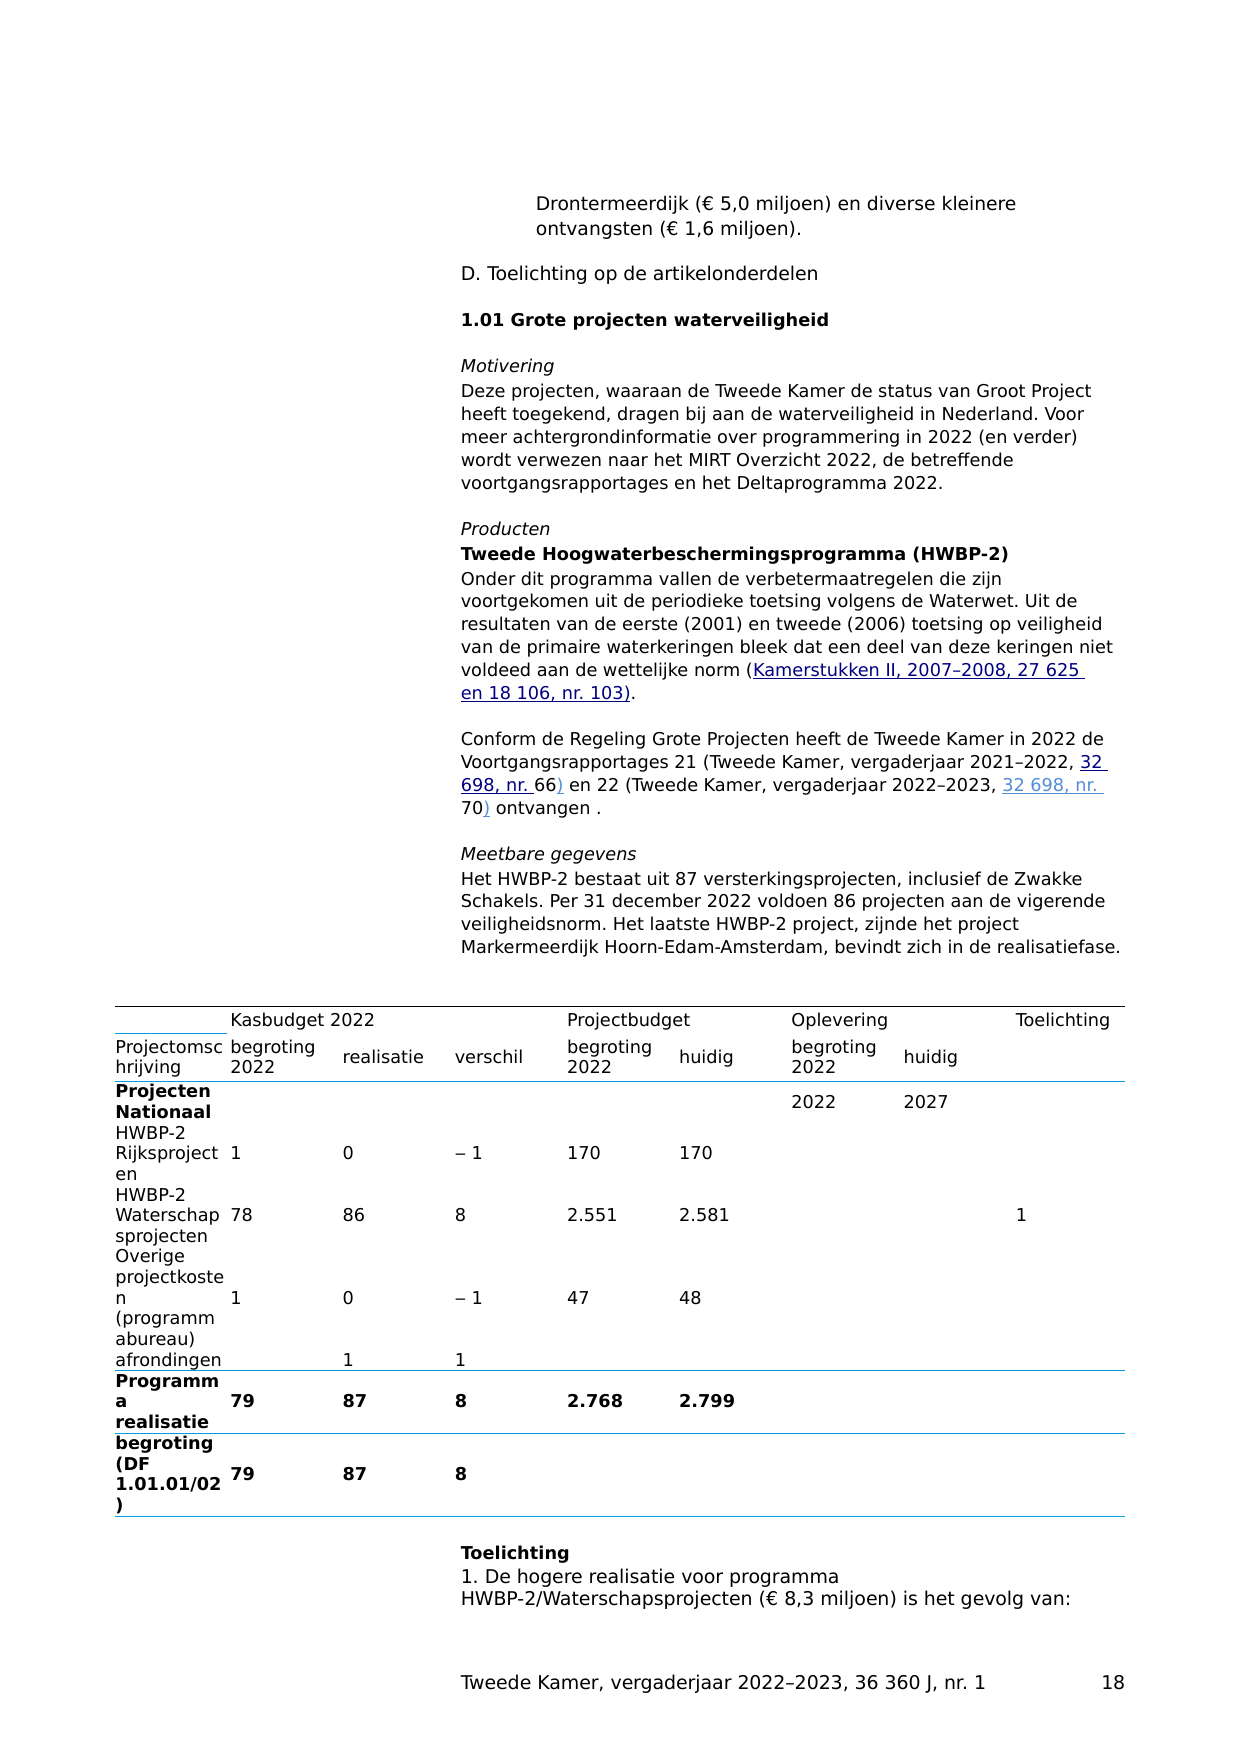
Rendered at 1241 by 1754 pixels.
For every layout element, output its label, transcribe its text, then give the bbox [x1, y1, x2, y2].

table_cell 1 [227, 1123, 339, 1184]
table_cell [900, 1371, 1013, 1432]
table_cell [788, 1371, 900, 1432]
table_cell [1013, 1123, 1125, 1184]
table_cell [340, 1082, 452, 1123]
table_cell 8 [452, 1371, 564, 1432]
table_cell 170 [564, 1123, 676, 1184]
text Deze projecten, waaraan de Tweede Kamer de status van Groot Project heeft toegekend, dragen bij aan de waterveiligheid in Nederland. Voor meer achtergrondinformatie over programmering in 2022 (en verder) wordt verwezen naar het MIRT Overzicht 2022, de betreffende voortgangsrapportages en het Deltaprogramma 2022. [461, 379, 1125, 494]
table_cell [564, 1434, 676, 1516]
table_cell [788, 1185, 900, 1246]
table_cell Projectbudget [564, 1007, 788, 1033]
table_cell [564, 1082, 676, 1123]
table_cell [788, 1123, 900, 1184]
table_cell 48 [676, 1246, 788, 1349]
table_cell 47 [564, 1246, 676, 1349]
table_cell [1013, 1082, 1125, 1123]
table_cell verschil [452, 1033, 564, 1081]
table_cell [900, 1246, 1013, 1349]
table_cell Projecten Nationaal [115, 1082, 227, 1123]
table_cell begroting 2022 [227, 1033, 339, 1081]
table_cell [676, 1082, 788, 1123]
table_cell 1 [452, 1350, 564, 1370]
table_cell HWBP-2 Waterschapsprojecten [115, 1185, 227, 1246]
table_header Tabel 5 Projectoverzicht Tweede Hoogwaterbeschermingsprogramma; realisatie (bedragen x € 1 miljoen) [115, 981, 1125, 1006]
text Tweede Hoogwaterbeschermingsprogramma (HWBP-2) [461, 542, 1125, 564]
table_cell [900, 1185, 1013, 1246]
table_cell [788, 1350, 900, 1370]
table_cell 1 [340, 1350, 452, 1370]
table_cell 170 [676, 1123, 788, 1184]
table_cell 87 [340, 1371, 452, 1432]
table_cell 2.581 [676, 1185, 788, 1246]
table_cell [1013, 1350, 1125, 1370]
table_cell begroting (DF 1.01.01/02) [115, 1434, 227, 1516]
table_cell [1013, 1434, 1125, 1516]
table_cell 1 [227, 1246, 339, 1349]
table_cell 2027 [900, 1082, 1013, 1123]
table_cell afrondingen [115, 1350, 227, 1370]
table_cell [227, 1350, 339, 1370]
table_cell HWBP-2 Rijksprojecten [115, 1123, 227, 1184]
text Conform de Regeling Grote Projecten heeft de Tweede Kamer in 2022 de Voortgangsrapportages 21 (Tweede Kamer, vergaderjaar 2021–2022, 32 698, nr. 66) en 22 (Tweede Kamer, vergaderjaar 2022–2023, 32 698, nr. 70) ontvangen . [461, 727, 1125, 819]
title D. Toelichting op de artikelonderdelen [461, 263, 1125, 285]
table_cell Toelichting [1013, 1007, 1125, 1033]
table_cell Overige projectkosten (programmabureau) [115, 1246, 227, 1349]
text Het HWBP-2 bestaat uit 87 versterkingsprojecten, inclusief de Zwakke Schakels. Per 31 december 2022 voldoen 86 projecten aan de vigerende veiligheidsnorm. Het laatste HWBP-2 project, zijnde het project Markermeerdijk Hoorn-Edam-Amsterdam, bevindt zich in de realisatiefase. [461, 867, 1125, 958]
table_cell begroting 2022 [564, 1033, 676, 1081]
table_cell begroting 2022 [788, 1033, 900, 1081]
table_cell [227, 1082, 339, 1123]
table_cell [900, 1123, 1013, 1184]
table_cell 2.799 [676, 1371, 788, 1432]
table_cell ‒ 1 [452, 1123, 564, 1184]
table_cell 79 [227, 1434, 339, 1516]
table_cell 86 [340, 1185, 452, 1246]
table_cell [900, 1350, 1013, 1370]
table_cell [676, 1350, 788, 1370]
table_cell [900, 1434, 1013, 1516]
text Motivering [461, 354, 1125, 377]
table_cell 8 [452, 1434, 564, 1516]
table_cell [788, 1434, 900, 1516]
table_cell Kasbudget 2022 [227, 1007, 564, 1033]
text Meetbare gegevens [461, 842, 1125, 864]
table_cell [1013, 1371, 1125, 1432]
table_cell [788, 1246, 900, 1349]
table_cell realisatie [340, 1033, 452, 1081]
table_cell [115, 1007, 227, 1033]
table_cell ‒ 1 [452, 1246, 564, 1349]
table_cell [452, 1082, 564, 1123]
table_cell 8 [452, 1185, 564, 1246]
table_cell [564, 1350, 676, 1370]
table_cell 2.768 [564, 1371, 676, 1432]
table_cell Programma realisatie [115, 1371, 227, 1432]
table_cell 2.551 [564, 1185, 676, 1246]
table_cell 1 [1013, 1185, 1125, 1246]
table_cell 0 [340, 1123, 452, 1184]
table_cell huidig [676, 1033, 788, 1081]
table_cell 78 [227, 1185, 339, 1246]
table_cell [1013, 1246, 1125, 1349]
table_cell 79 [227, 1371, 339, 1432]
text 1.01 Grote projecten waterveiligheid [461, 308, 1125, 331]
table_cell huidig [900, 1033, 1013, 1081]
table_cell 87 [340, 1434, 452, 1516]
text Producten [461, 517, 1125, 539]
text Onder dit programma vallen de verbetermaatregelen die zijn voortgekomen uit de periodieke toetsing volgens de Waterwet. Uit de resultaten van de eerste (2001) en tweede (2006) toetsing op veiligheid van de primaire waterkeringen bleek dat een deel van deze keringen niet voldeed aan de wettelijke norm (Kamerstukken II, 2007–2008, 27 625 en 18 106, nr. 103). [461, 567, 1125, 704]
text 1. De hogere realisatie voor programma HWBP-2/Waterschapsprojecten (€ 8,3 miljoen) is het gevolg van: [461, 1566, 1125, 1610]
table_cell 2022 [788, 1082, 900, 1123]
table_cell Projectomschrijving [115, 1034, 227, 1081]
list Drontermeerdijk (€ 5,0 miljoen) en diverse kleinere ontvangsten (€ 1,6 miljoen). [498, 191, 1125, 241]
table_cell [676, 1434, 788, 1516]
table_cell [1013, 1033, 1125, 1081]
table_cell 0 [340, 1246, 452, 1349]
text Toelichting [461, 1541, 1125, 1564]
table_cell Oplevering [788, 1007, 1013, 1033]
